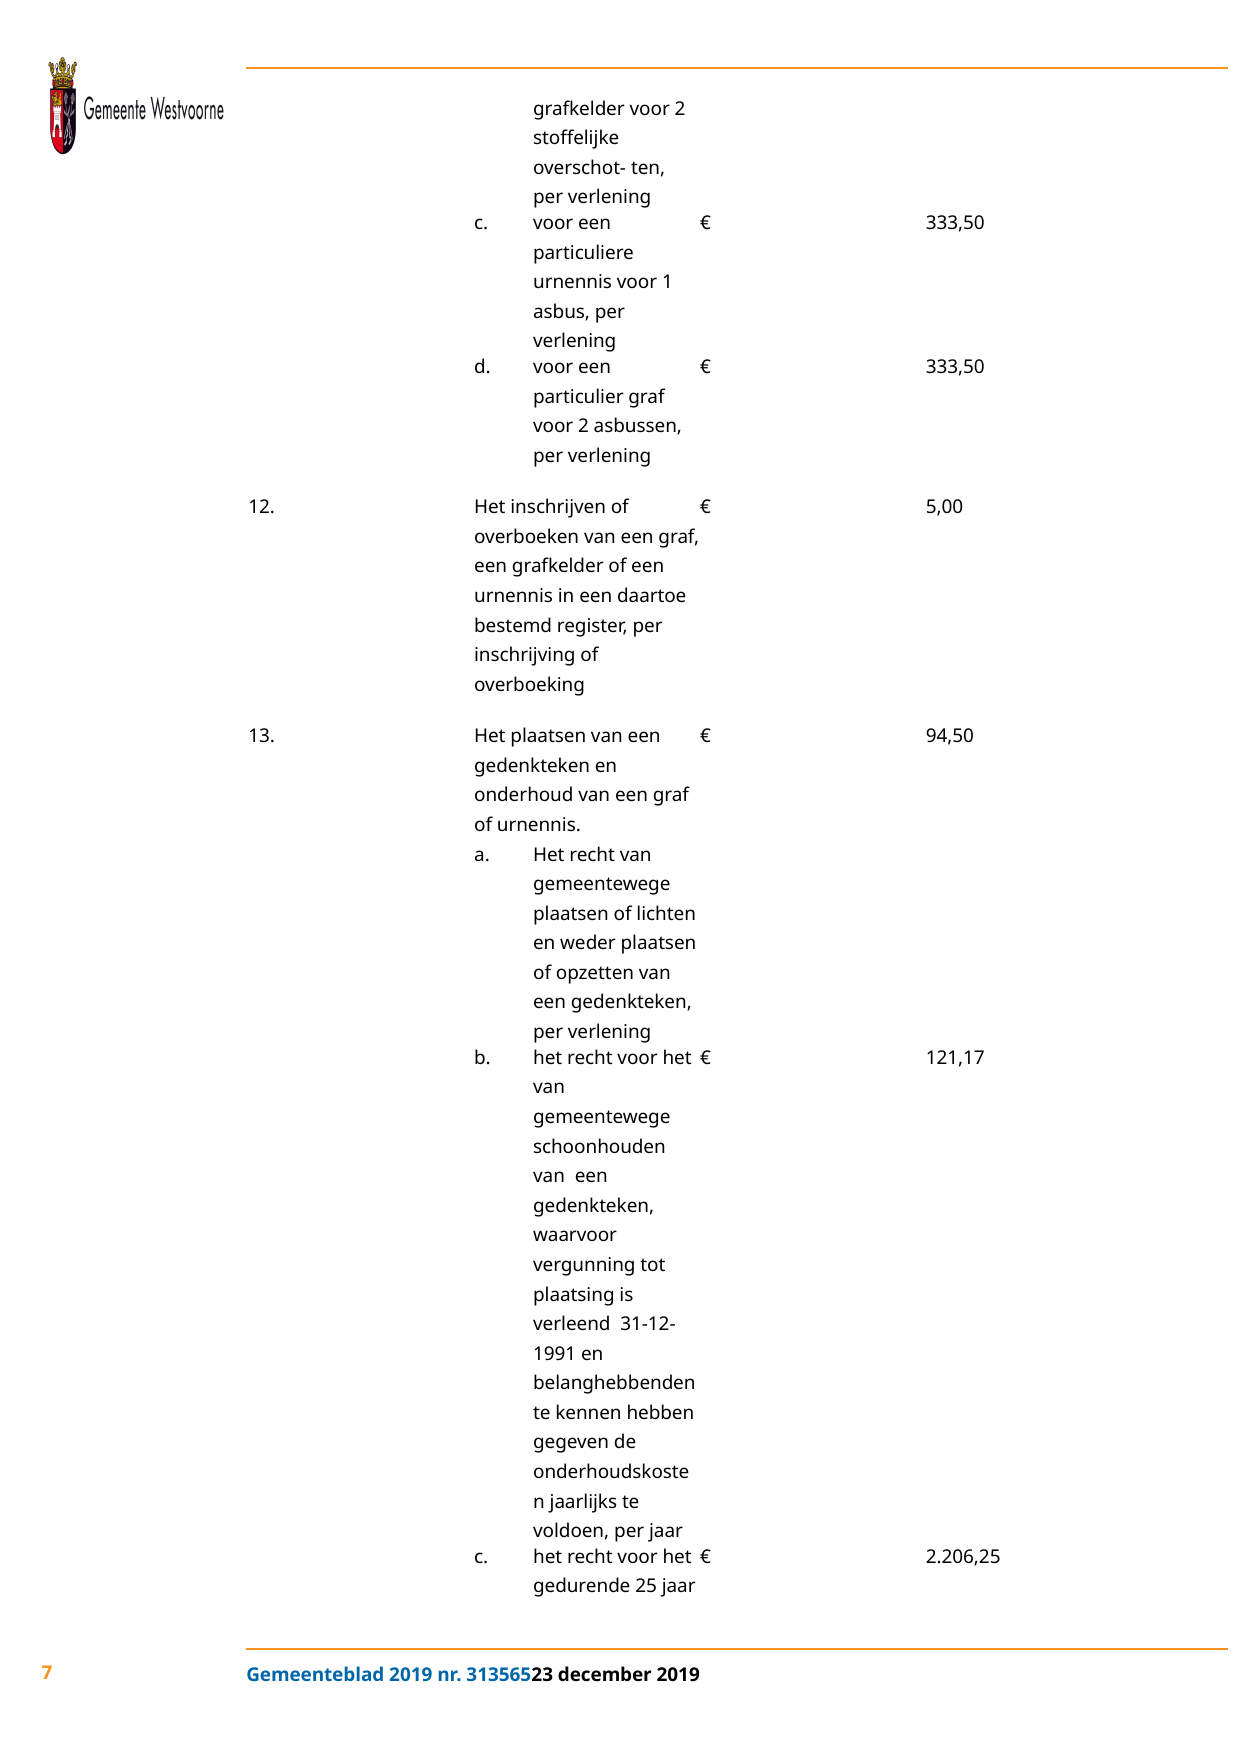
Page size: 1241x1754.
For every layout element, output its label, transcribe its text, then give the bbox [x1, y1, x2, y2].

table_cell 94,50 [926, 723, 1152, 1044]
table_cell 5,00 [926, 494, 1152, 697]
table_cell 13. [248, 723, 474, 1044]
table_cell [248, 468, 474, 493]
table_cell € [700, 209, 926, 353]
picture [41, 47, 231, 172]
table_cell [248, 95, 474, 209]
table_cell [248, 1543, 474, 1598]
table_cell [248, 1044, 474, 1543]
table_cell € [700, 723, 926, 1044]
table_cell [926, 95, 1152, 209]
table_cell [926, 697, 1152, 722]
table_cell € [700, 494, 926, 697]
table_cell 333,50 [926, 353, 1152, 468]
table_cell voor een particulier graf voor 2 asbussen, per verlening [474, 353, 700, 468]
table_cell [474, 697, 700, 722]
table_cell 333,50 [926, 209, 1152, 353]
table_cell [248, 353, 474, 468]
table_cell 121,17 [926, 1044, 1152, 1543]
table_cell het recht voor het gedurende 25 jaar [474, 1543, 700, 1598]
table_cell [248, 697, 474, 722]
table_cell [700, 95, 926, 209]
table_cell grafkelder voor 2 stoffelijke overschot- ten, per verlening [474, 95, 700, 209]
table_cell € [700, 1543, 926, 1598]
table_cell € [700, 353, 926, 468]
table_cell voor een particuliere urnennis voor 1 asbus, per verlening [474, 209, 700, 353]
table_cell 12. [248, 494, 474, 697]
table_cell [474, 468, 700, 493]
table_cell het recht voor het van gemeentewege schoonhouden van een gedenkteken, waarvoor vergunning tot plaatsing is verleend 31-12-1991 en belanghebbenden te kennen hebben gegeven de onderhoudskosten jaarlijks te voldoen, per jaar [474, 1044, 700, 1543]
table_cell [926, 468, 1152, 493]
table_cell [248, 209, 474, 353]
table_cell Het inschrijven of overboeken van een graf, een grafkelder of een urnennis in een daartoe bestemd register, per inschrijving of overboeking [474, 494, 700, 697]
table_cell Het plaatsen van een gedenkteken en onderhoud van een graf of urnennis. Het recht van gemeentewege plaatsen of lichten en weder plaatsen of opzetten van een gedenkteken, per verlening [474, 723, 700, 1044]
table_cell 2.206,25 [926, 1543, 1152, 1598]
table_cell [700, 468, 926, 493]
table_cell [700, 697, 926, 722]
table_cell € [700, 1044, 926, 1543]
